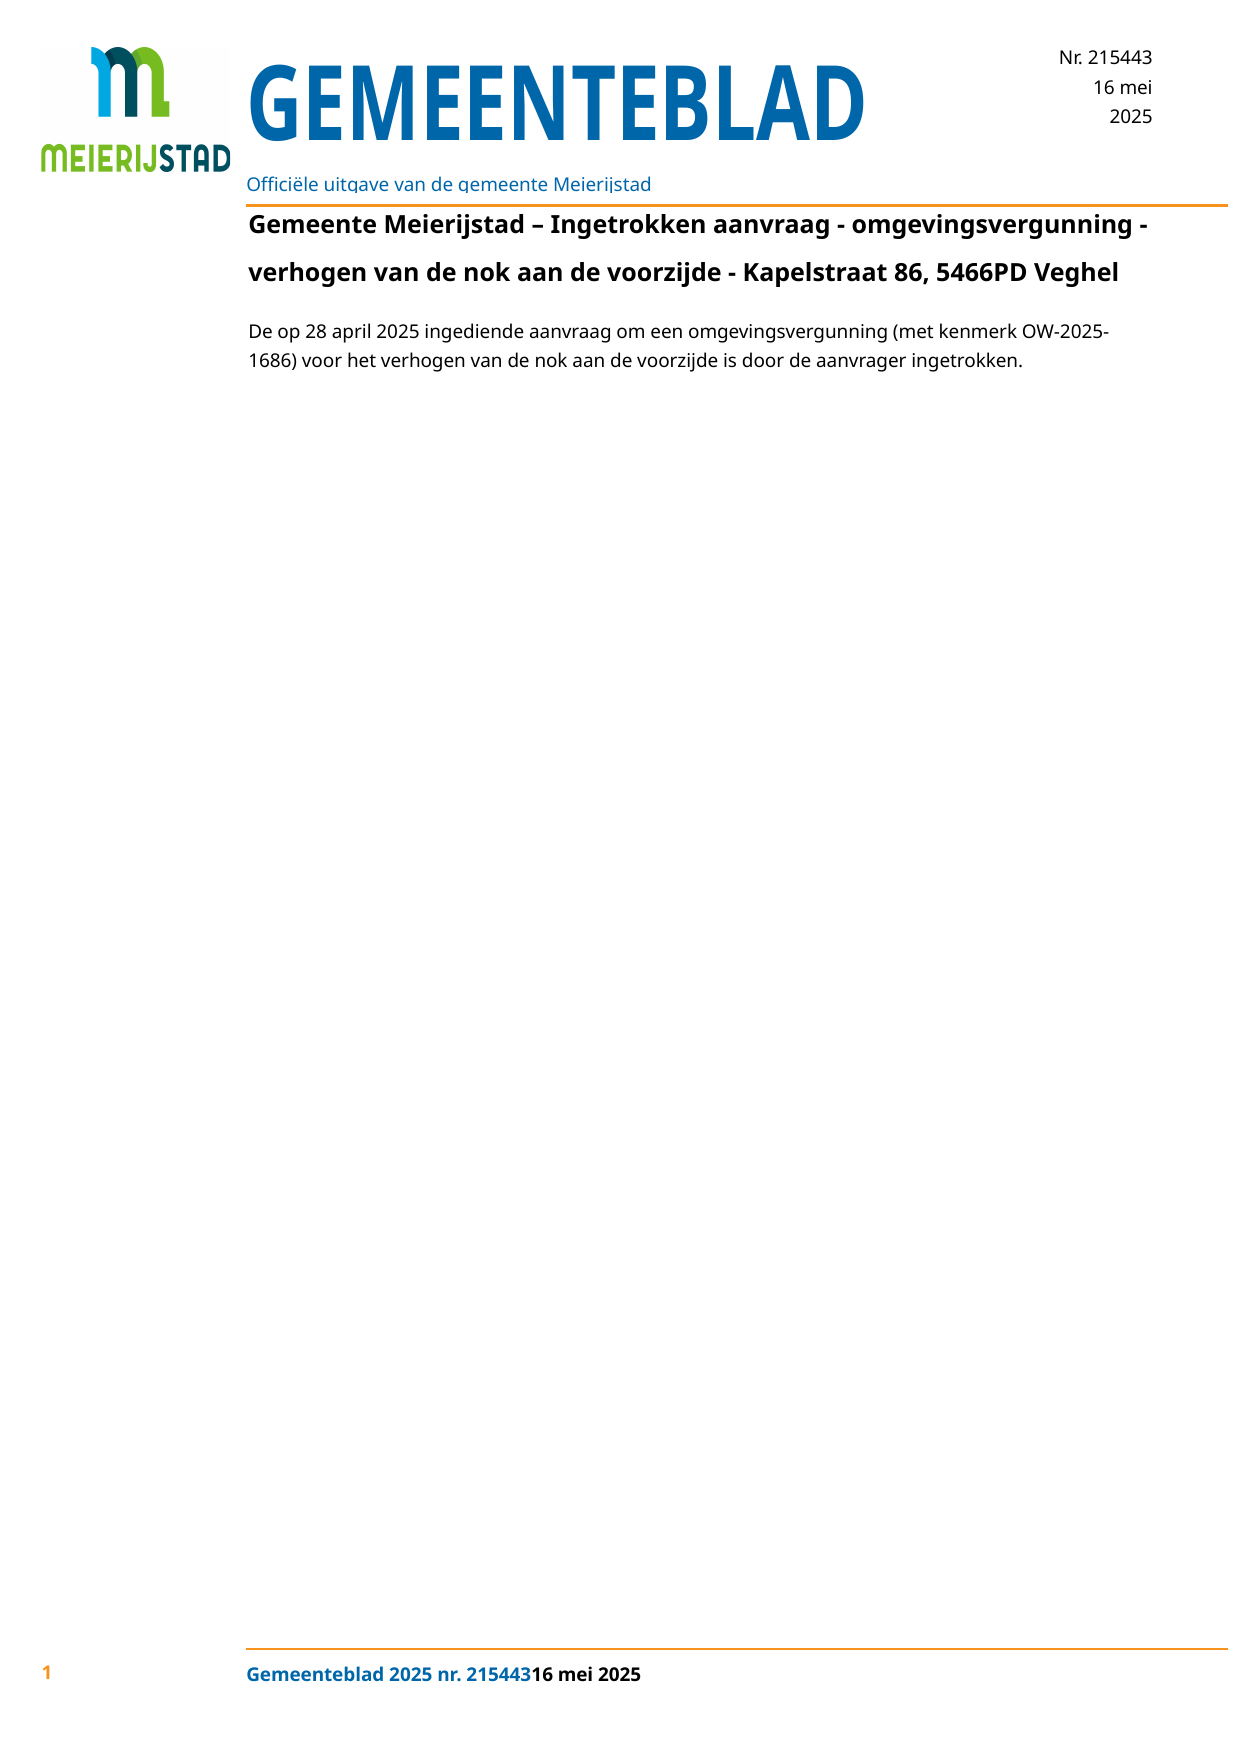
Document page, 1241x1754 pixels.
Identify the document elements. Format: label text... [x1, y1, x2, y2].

text Gemeente Meierijstad – Ingetrokken aanvraag - omgevingsvergunning - verhogen van de nok aan de voorzijde - Kapelstraat 86, 5466PD Veghel [248, 207, 1152, 288]
text De op 28 april 2025 ingediende aanvraag om een omgevingsvergunning (met kenmerk OW-2025-1686) voor het verhogen van de nok aan de voorzijde is door de aanvrager ingetrokken. [248, 318, 1152, 373]
picture [41, 47, 231, 172]
